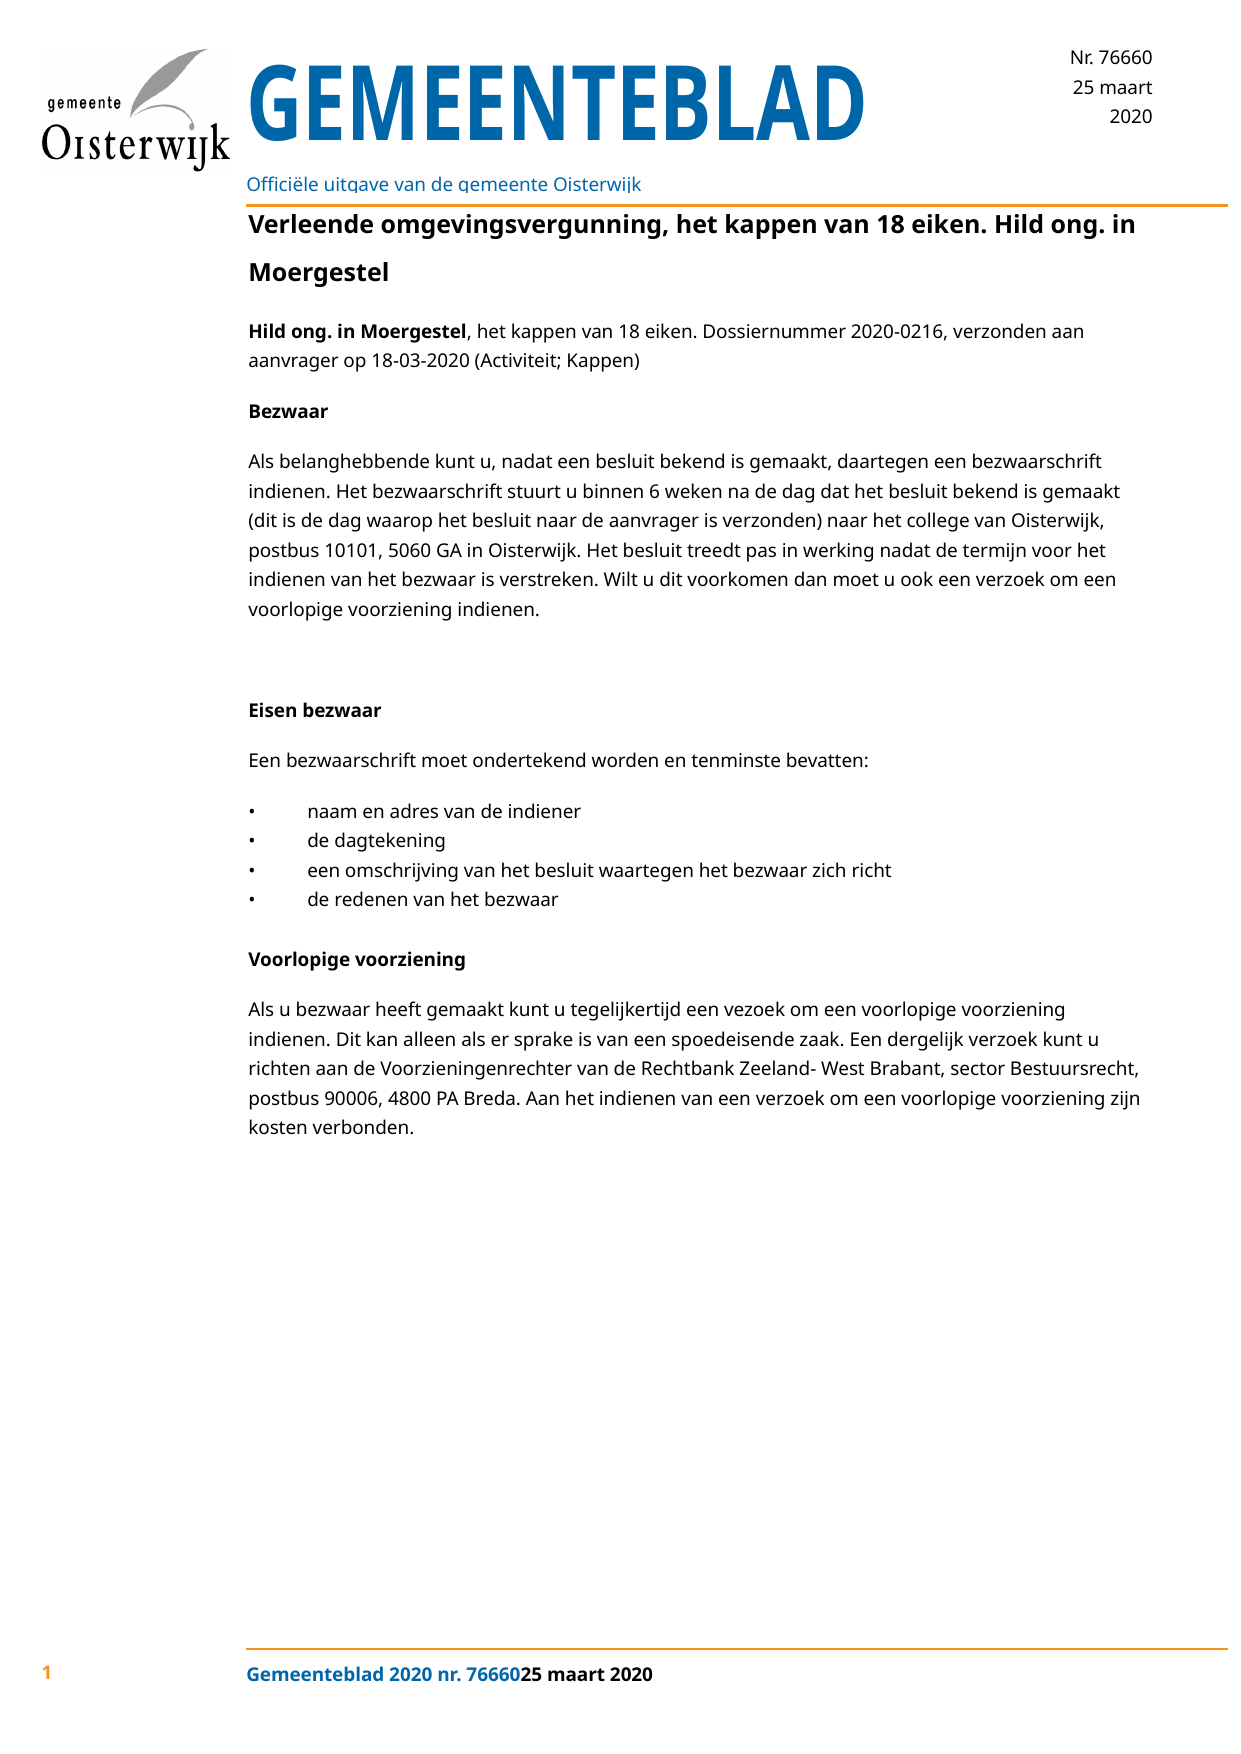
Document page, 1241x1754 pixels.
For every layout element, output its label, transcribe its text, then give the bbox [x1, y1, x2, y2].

list naam en adres van de indiener [248, 798, 1152, 824]
text Eisen bezwaar [248, 697, 1152, 723]
text Een bezwaarschrift moet ondertekend worden en tenminste bevatten: [248, 747, 1152, 773]
text Bezwaar [248, 398, 1152, 424]
list de redenen van het bezwaar [248, 887, 1152, 912]
list de dagtekening [248, 827, 1152, 853]
text Als belanghebbende kunt u, nadat een besluit bekend is gemaakt, daartegen een bezwaarschrift indienen. Het bezwaarschrift stuurt u binnen 6 weken na de dag dat het besluit bekend is gemaakt (dit is de dag waarop het besluit naar de aanvrager is verzonden) naar het college van Oisterwijk, postbus 10101, 5060 GA in Oisterwijk. Het besluit treedt pas in werking nadat de termijn voor het indienen van het bezwaar is verstreken. Wilt u dit voorkomen dan moet u ook een verzoek om een voorlopige voorziening indienen. [248, 448, 1152, 622]
text Voorlopige voorziening [248, 946, 1152, 972]
text Verleende omgevingsvergunning, het kappen van 18 eiken. Hild ong. in Moergestel [248, 207, 1152, 288]
picture [41, 47, 231, 172]
list een omschrijving van het besluit waartegen het bezwaar zich richt [248, 857, 1152, 883]
text Hild ong. in Moergestel, het kappen van 18 eiken. Dossiernummer 2020-0216, verzonden aan aanvrager op 18-03-2020 (Activiteit; Kappen) [248, 318, 1152, 373]
text Als u bezwaar heeft gemaakt kunt u tegelijkertijd een vezoek om een voorlopige voorziening indienen. Dit kan alleen als er sprake is van een spoedeisende zaak. Een dergelijk verzoek kunt u richten aan de Voorzieningenrechter van de Rechtbank Zeeland- West Brabant, sector Bestuursrecht, postbus 90006, 4800 PA Breda. Aan het indienen van een verzoek om een voorlopige voorziening zijn kosten verbonden. [248, 996, 1152, 1140]
